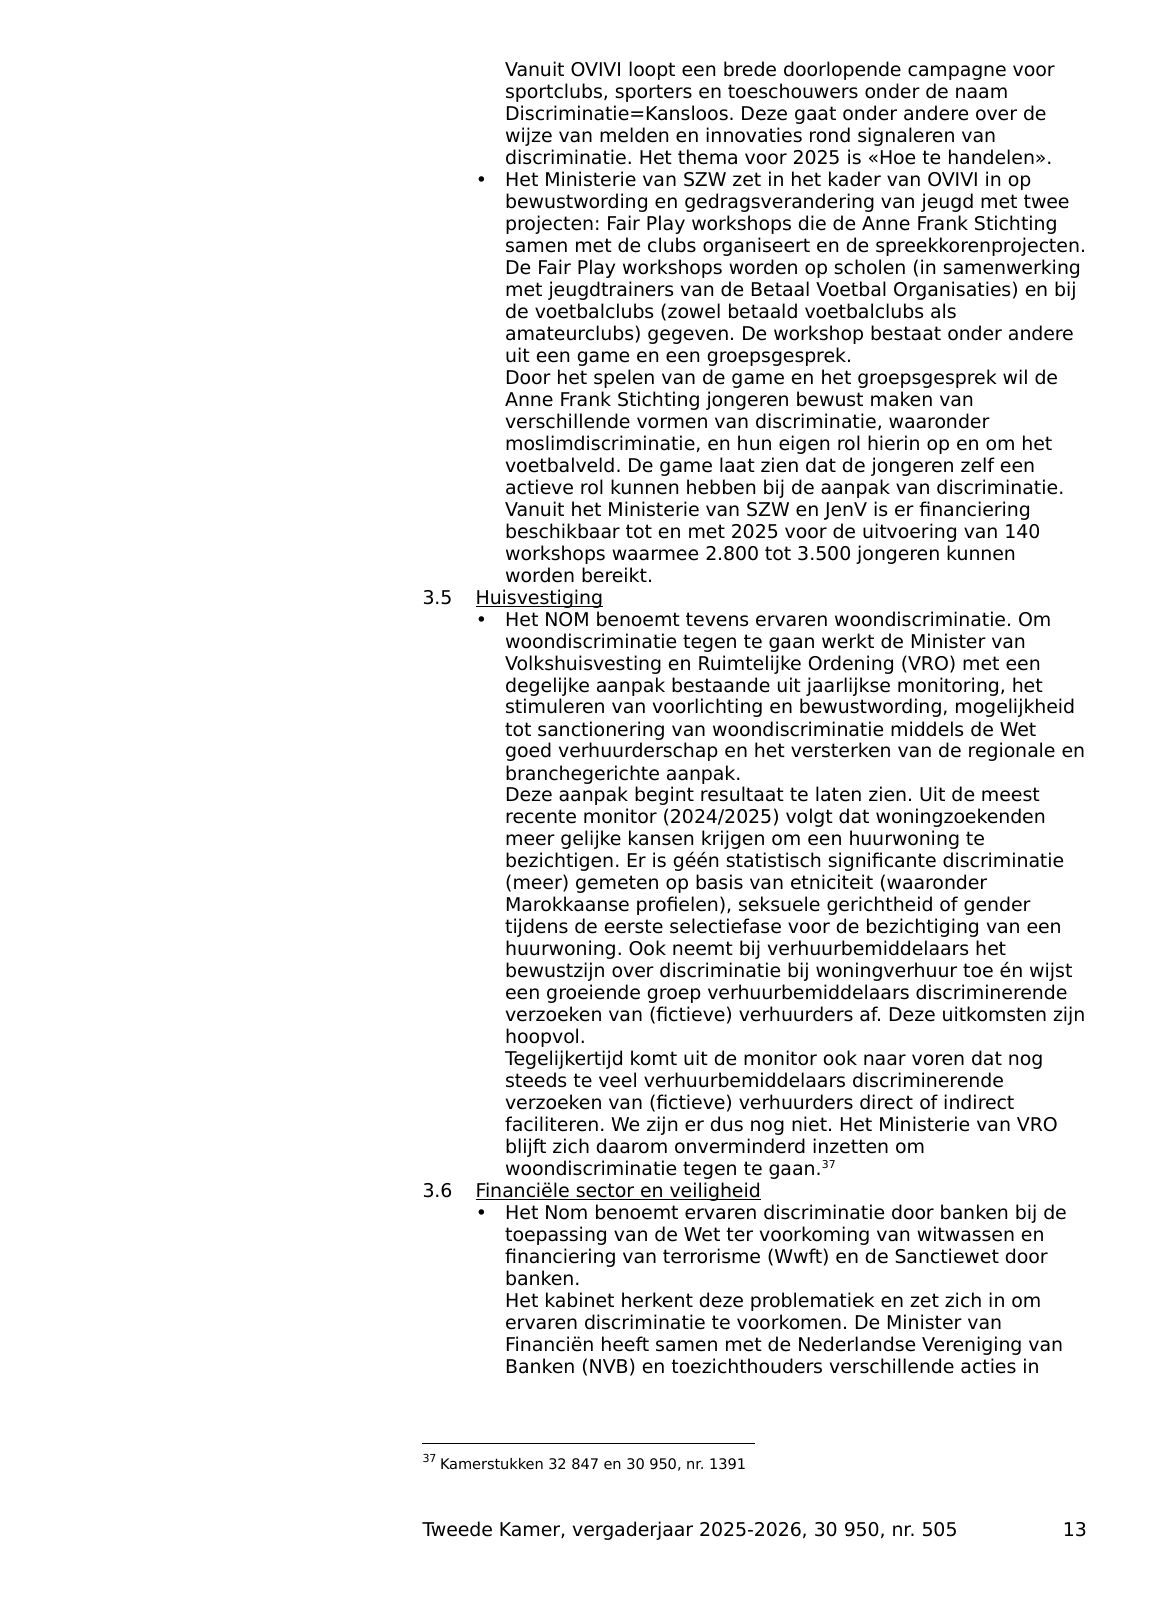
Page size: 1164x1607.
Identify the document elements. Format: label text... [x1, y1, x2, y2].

text • Het Ministerie van SZW zet in het kader van OVIVI in op bewustwording en gedragsverandering van jeugd met twee projecten: Fair Play workshops die de Anne Frank Stichting samen met de clubs organiseert en de spreekkorenprojecten. [476, 169, 1087, 257]
text De Fair Play workshops worden op scholen (in samenwerking met jeugdtrainers van de Betaal Voetbal Organisaties) en bij de voetbalclubs (zowel betaald voetbalclubs als amateurclubs) gegeven. De workshop bestaat onder andere uit een game en een groepsgesprek. [505, 257, 1087, 367]
text 3.5 Huisvestiging [422, 587, 1087, 608]
text • Het NOM benoemt tevens ervaren woondiscriminatie. Om woondiscriminatie tegen te gaan werkt de Minister van Volkshuisvesting en Ruimtelijke Ordening (VRO) met een degelijke aanpak bestaande uit jaarlijkse monitoring, het stimuleren van voorlichting en bewustwording, mogelijkheid tot sanctionering van woondiscriminatie middels de Wet goed verhuurderschap en het versterken van de regionale en branchegerichte aanpak. [476, 608, 1087, 784]
text • Het Nom benoemt ervaren discriminatie door banken bij de toepassing van de Wet ter voorkoming van witwassen en financiering van terrorisme (Wwft) en de Sanctiewet door banken. [476, 1202, 1087, 1290]
text Tegelijkertijd komt uit de monitor ook naar voren dat nog steeds te veel verhuurbemiddelaars discriminerende verzoeken van (fictieve) verhuurders direct of indirect faciliteren. We zijn er dus nog niet. Het Ministerie van VRO blijft zich daarom onverminderd inzetten om woondiscriminatie tegen te gaan. [505, 1048, 1087, 1180]
text Deze aanpak begint resultaat te laten zien. Uit de meest recente monitor (2024/2025) volgt dat woningzoekenden meer gelijke kansen krijgen om een huurwoning te bezichtigen. Er is géén statistisch significante discriminatie (meer) gemeten op basis van etniciteit (waaronder Marokkaanse profielen), seksuele gerichtheid of gender tijdens de eerste selectiefase voor de bezichtiging van een huurwoning. Ook neemt bij verhuurbemiddelaars het bewustzijn over discriminatie bij woningverhuur toe én wijst een groeiende groep verhuurbemiddelaars discriminerende verzoeken van (fictieve) verhuurders af. Deze uitkomsten zijn hoopvol. [505, 784, 1087, 1048]
text Kamerstukken 32 847 en 30 950, nr. 1391 [422, 1452, 1087, 1474]
text 3.6 Financiële sector en veiligheid [422, 1180, 1087, 1202]
text Door het spelen van de game en het groepsgesprek wil de Anne Frank Stichting jongeren bewust maken van verschillende vormen van discriminatie, waaronder moslimdiscriminatie, en hun eigen rol hierin op en om het voetbalveld. De game laat zien dat de jongeren zelf een actieve rol kunnen hebben bij de aanpak van discriminatie. [505, 367, 1087, 499]
text Het kabinet herkent deze problematiek en zet zich in om ervaren discriminatie te voorkomen. De Minister van Financiën heeft samen met de Nederlandse Vereniging van Banken (NVB) en toezichthouders verschillende acties in [505, 1290, 1087, 1378]
text Vanuit het Ministerie van SZW en JenV is er financiering beschikbaar tot en met 2025 voor de uitvoering van 140 workshops waarmee 2.800 tot 3.500 jongeren kunnen worden bereikt. [505, 499, 1087, 587]
text Vanuit OVIVI loopt een brede doorlopende campagne voor sportclubs, sporters en toeschouwers onder de naam Discriminatie=Kansloos. Deze gaat onder andere over de wijze van melden en innovaties rond signaleren van discriminatie. Het thema voor 2025 is «Hoe te handelen». [505, 59, 1087, 169]
